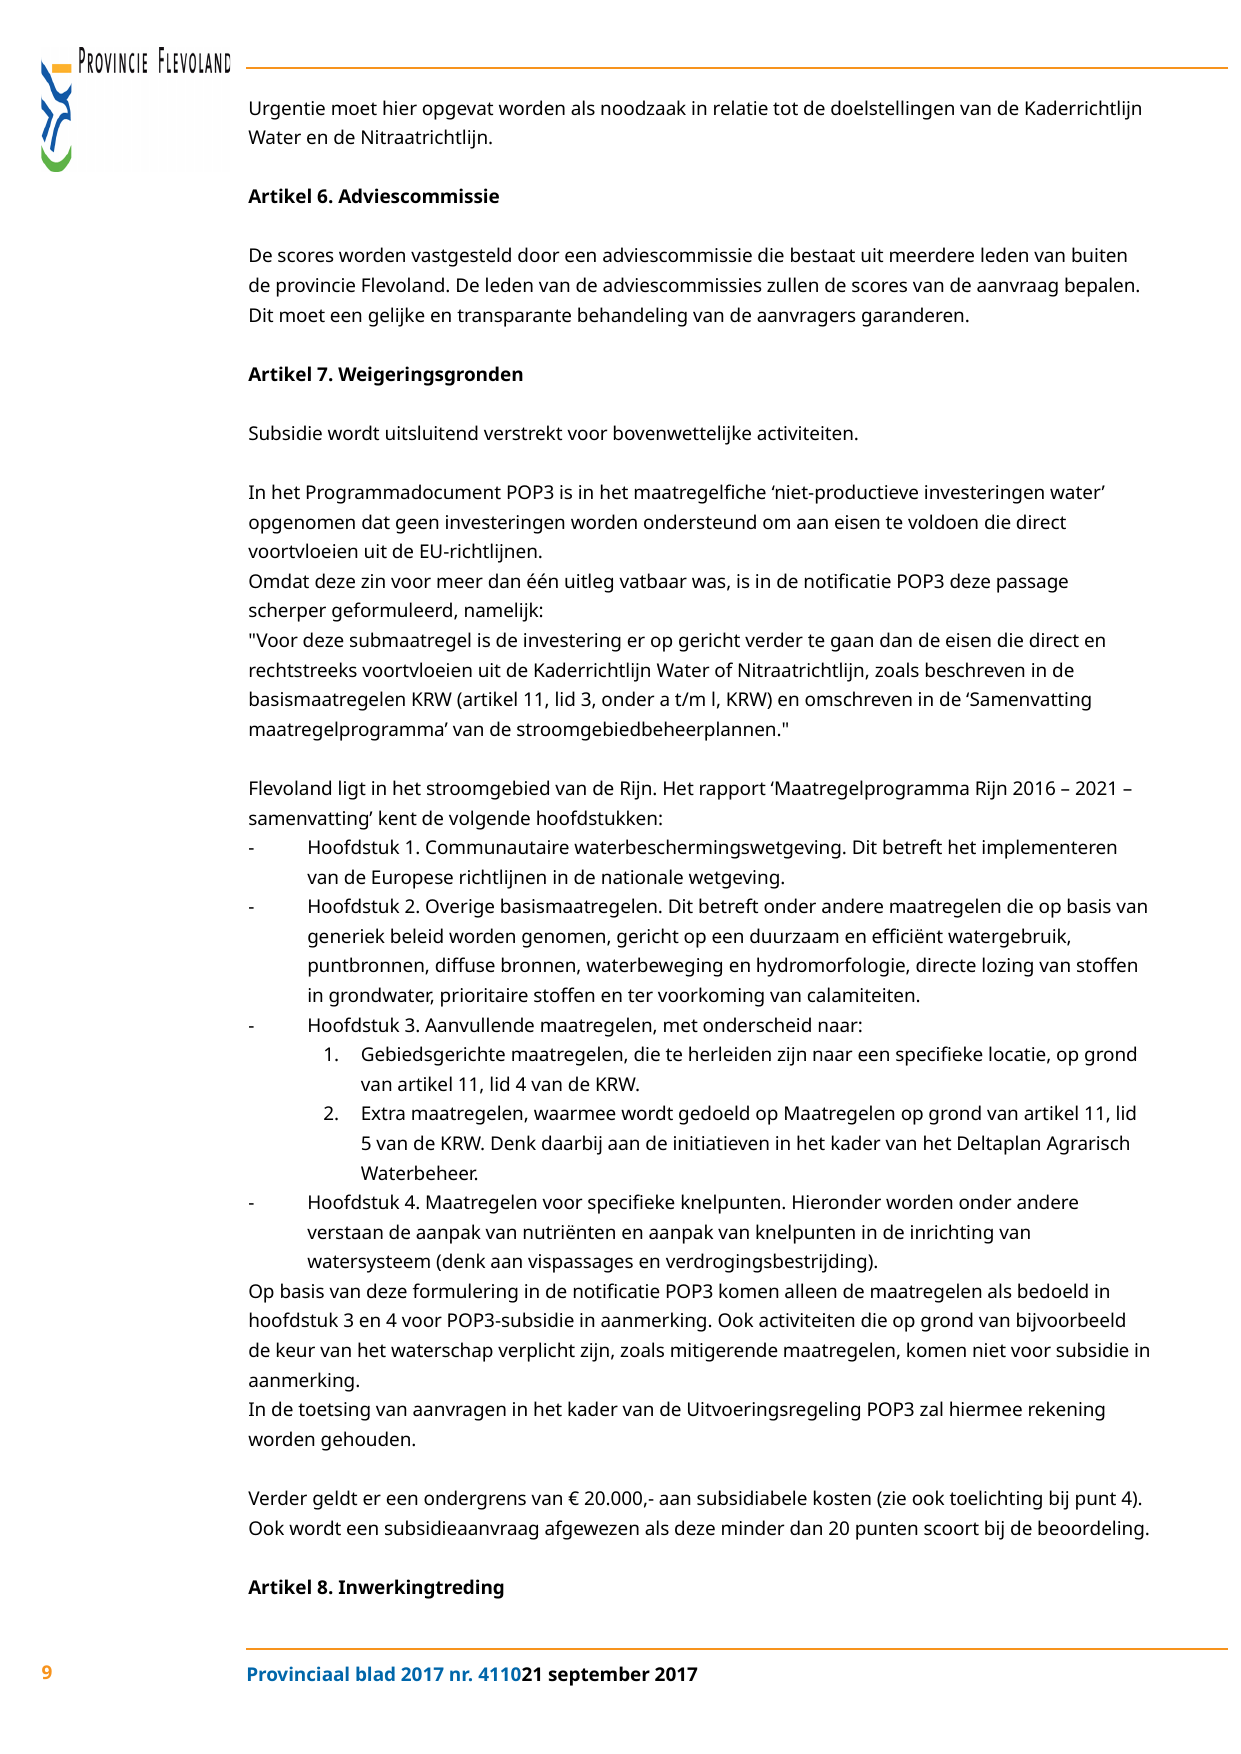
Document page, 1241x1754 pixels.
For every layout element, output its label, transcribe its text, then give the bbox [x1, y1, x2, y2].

list Gebiedsgerichte maatregelen, die te herleiden zijn naar een specifieke locatie, op grond van artikel 11, lid 4 van de KRW. [323, 1041, 1152, 1097]
text In de toetsing van aanvragen in het kader van de Uitvoeringsregeling POP3 zal hiermee rekening worden gehouden. [248, 1396, 1152, 1452]
list Extra maatregelen, waarmee wordt gedoeld op Maatregelen op grond van artikel 11, lid 5 van de KRW. Denk daarbij aan de initiatieven in het kader van het Deltaplan Agrarisch Waterbeheer. [323, 1101, 1152, 1186]
text Op basis van deze formulering in de notificatie POP3 komen alleen de maatregelen als bedoeld in hoofdstuk 3 en 4 voor POP3-subsidie in aanmerking. Ook activiteiten die op grond van bijvoorbeeld de keur van het waterschap verplicht zijn, zoals mitigerende maatregelen, komen niet voor subsidie in aanmerking. [248, 1278, 1152, 1393]
text "Voor deze submaatregel is de investering er op gericht verder te gaan dan de eisen die direct en rechtstreeks voortvloeien uit de Kaderrichtlijn Water of Nitraatrichtlijn, zoals beschreven in de basismaatregelen KRW (artikel 11, lid 3, onder a t/m l, KRW) en omschreven in de ‘Samenvatting maatregelprogramma’ van de stroomgebiedbeheerplannen." [248, 627, 1152, 742]
text Flevoland ligt in het stroomgebied van de Rijn. Het rapport ‘Maatregelprogramma Rijn 2016 – 2021 – samenvatting’ kent de volgende hoofdstukken: [248, 775, 1152, 831]
text Omdat deze zin voor meer dan één uitleg vatbaar was, is in de notificatie POP3 deze passage scherper geformuleerd, namelijk: [248, 568, 1152, 623]
list Hoofdstuk 3. Aanvullende maatregelen, met onderscheid naar: [248, 1012, 1152, 1038]
list Hoofdstuk 1. Communautaire waterbeschermingswetgeving. Dit betreft het implementeren van de Europese richtlijnen in de nationale wetgeving. [248, 834, 1152, 890]
text Urgentie moet hier opgevat worden als noodzaak in relatie tot de doelstellingen van de Kaderrichtlijn Water en de Nitraatrichtlijn. [248, 95, 1152, 150]
text Verder geldt er een ondergrens van € 20.000,- aan subsidiabele kosten (zie ook toelichting bij punt 4). Ook wordt een subsidieaanvraag afgewezen als deze minder dan 20 punten scoort bij de beoordeling. [248, 1485, 1152, 1541]
text In het Programmadocument POP3 is in het maatregelfiche ‘niet-productieve investeringen water’ opgenomen dat geen investeringen worden ondersteund om aan eisen te voldoen die direct voortvloeien uit de EU-richtlijnen. [248, 479, 1152, 564]
text Artikel 8. Inwerkingtreding [248, 1574, 1152, 1600]
text Subsidie wordt uitsluitend verstrekt voor bovenwettelijke activiteiten. [248, 420, 1152, 446]
picture [41, 47, 231, 172]
text Artikel 6. Adviescommissie [248, 183, 1152, 209]
text De scores worden vastgesteld door een adviescommissie die bestaat uit meerdere leden van buiten de provincie Flevoland. De leden van de adviescommissies zullen de scores van de aanvraag bepalen. Dit moet een gelijke en transparante behandeling van de aanvragers garanderen. [248, 243, 1152, 328]
list Hoofdstuk 2. Overige basismaatregelen. Dit betreft onder andere maatregelen die op basis van generiek beleid worden genomen, gericht op een duurzaam en efficiënt watergebruik, puntbronnen, diffuse bronnen, waterbeweging en hydromorfologie, directe lozing van stoffen in grondwater, prioritaire stoffen en ter voorkoming van calamiteiten. [248, 893, 1152, 1008]
list Hoofdstuk 4. Maatregelen voor specifieke knelpunten. Hieronder worden onder andere verstaan de aanpak van nutriënten en aanpak van knelpunten in de inrichting van watersysteem (denk aan vispassages en verdrogingsbestrijding). [248, 1189, 1152, 1274]
text Artikel 7. Weigeringsgronden [248, 361, 1152, 387]
